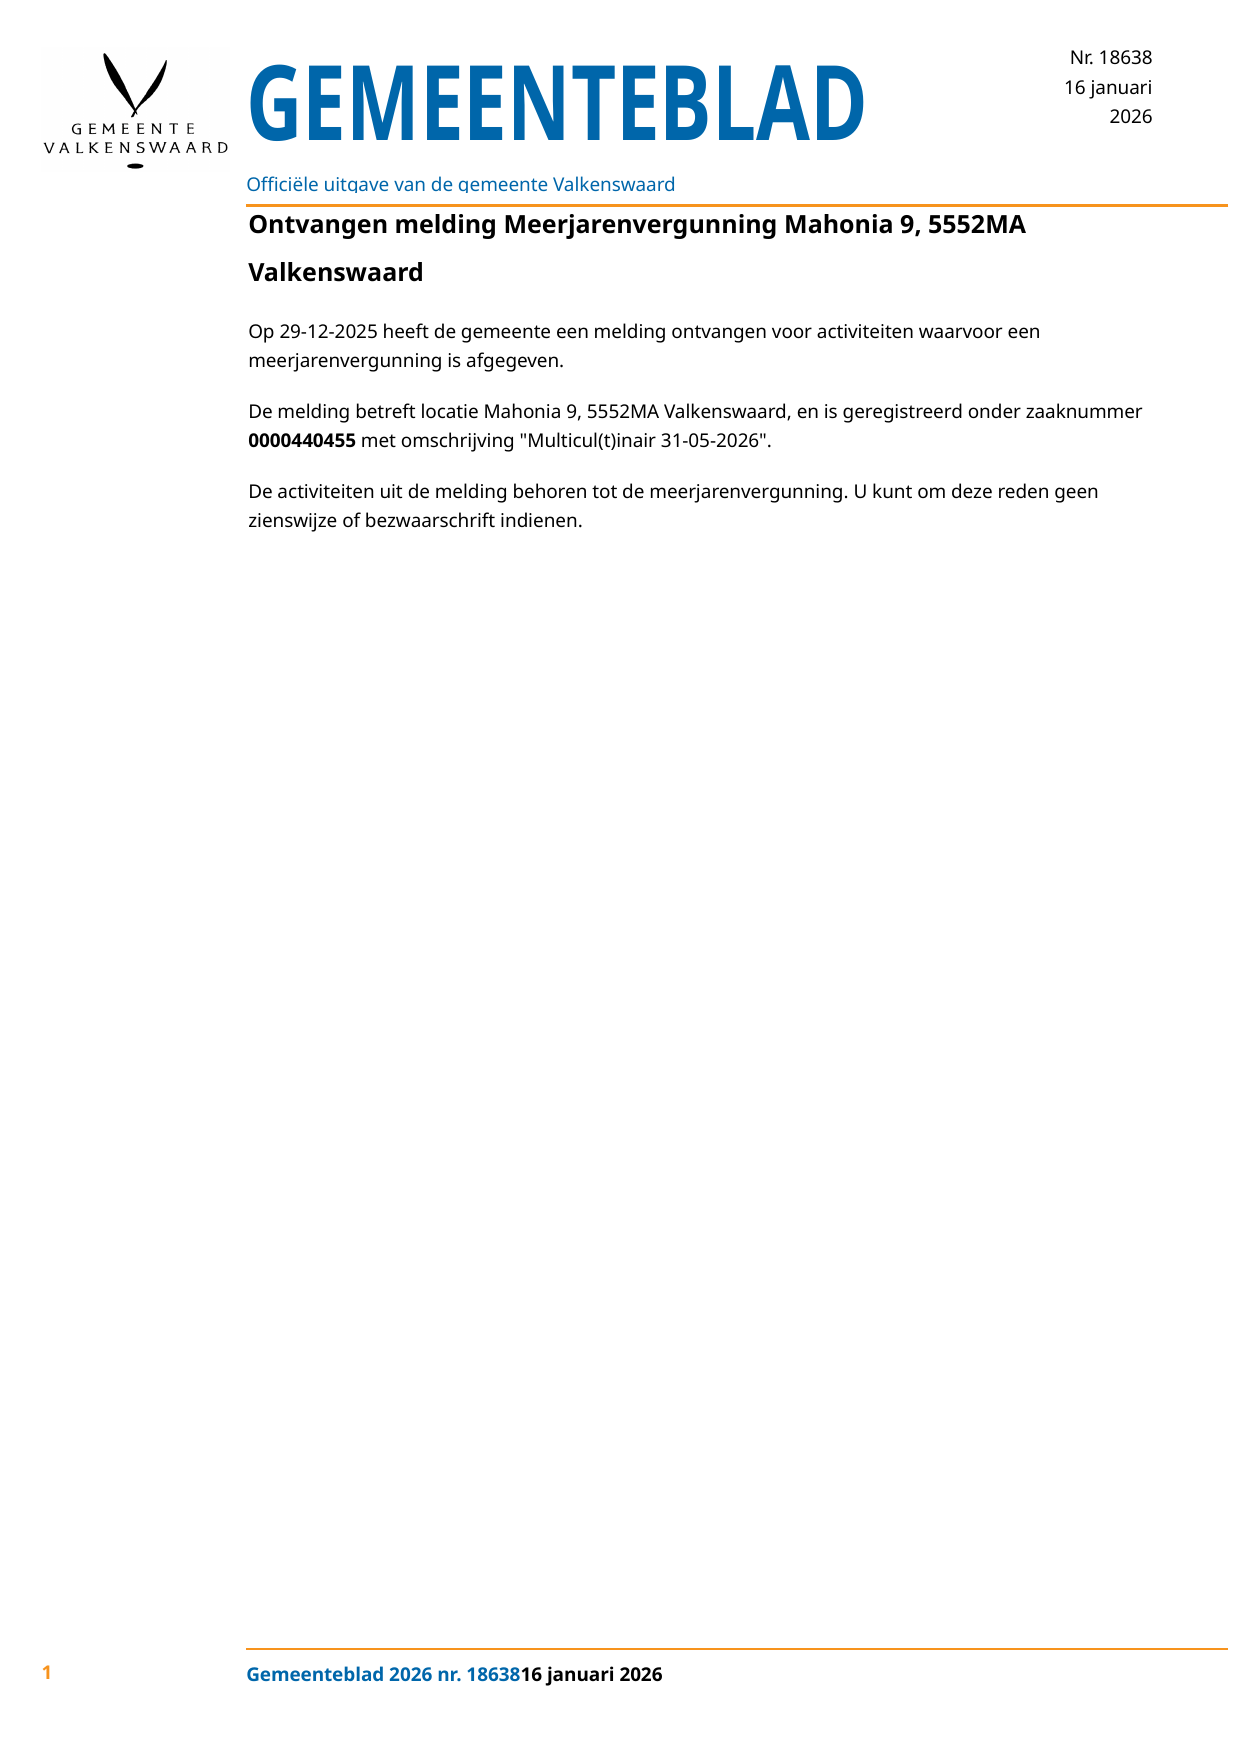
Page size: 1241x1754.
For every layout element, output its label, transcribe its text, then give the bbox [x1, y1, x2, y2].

text De melding betreft locatie Mahonia 9, 5552MA Valkenswaard, en is geregistreerd onder zaaknummer 0000440455 met omschrijving "Multicul(t)inair 31-05-2026". [248, 398, 1152, 453]
picture [41, 47, 231, 172]
text Ontvangen melding Meerjarenvergunning Mahonia 9, 5552MA Valkenswaard [248, 207, 1152, 288]
text De activiteiten uit de melding behoren tot de meerjarenvergunning. U kunt om deze reden geen zienswijze of bezwaarschrift indienen. [248, 478, 1152, 533]
text Op 29-12-2025 heeft de gemeente een melding ontvangen voor activiteiten waarvoor een meerjarenvergunning is afgegeven. [248, 318, 1152, 373]
